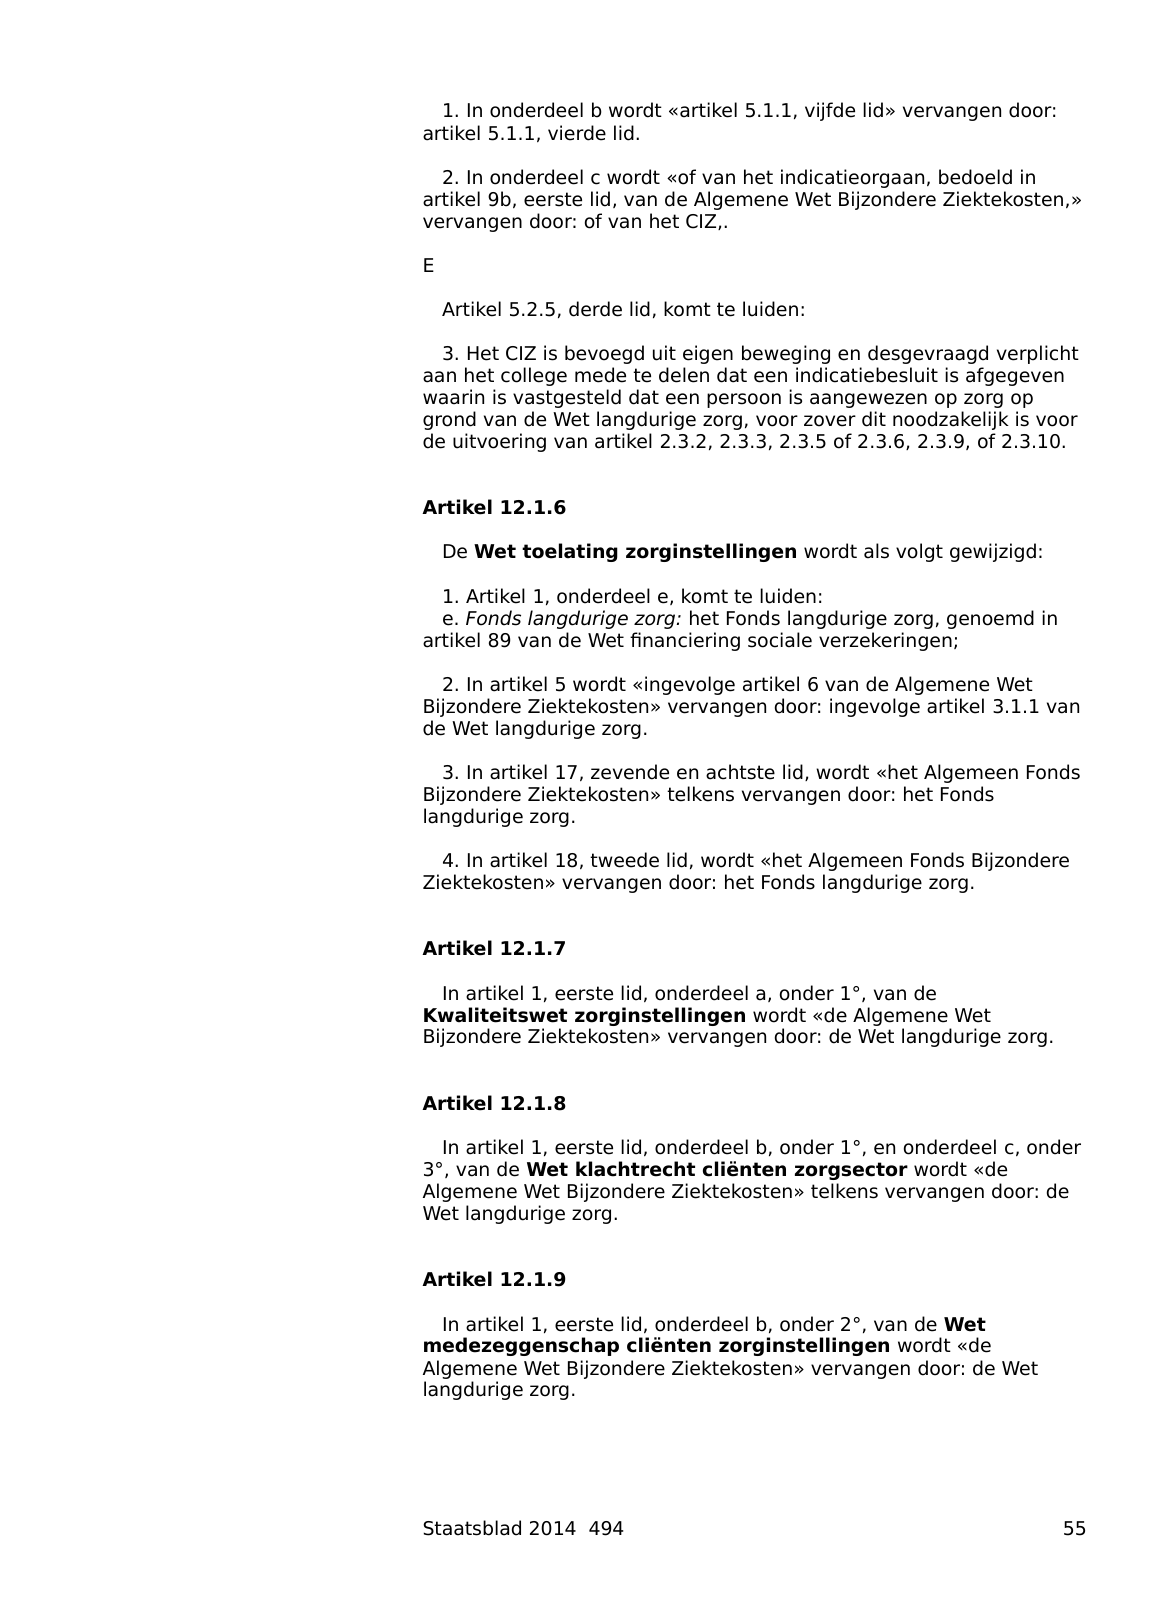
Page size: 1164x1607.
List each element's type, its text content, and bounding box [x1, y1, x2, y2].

text e. Fonds langdurige zorg: het Fonds langdurige zorg, genoemd in artikel 89 van de Wet financiering sociale verzekeringen; [422, 608, 1087, 652]
text 3. In artikel 17, zevende en achtste lid, wordt «het Algemeen Fonds Bijzondere Ziektekosten» telkens vervangen door: het Fonds langdurige zorg. [422, 762, 1087, 828]
text In artikel 1, eerste lid, onderdeel a, onder 1°, van de Kwaliteitswet zorginstellingen wordt «de Algemene Wet Bijzondere Ziektekosten» vervangen door: de Wet langdurige zorg. [422, 982, 1087, 1048]
text 2. In artikel 5 wordt «ingevolge artikel 6 van de Algemene Wet Bijzondere Ziektekosten» vervangen door: ingevolge artikel 3.1.1 van de Wet langdurige zorg. [422, 674, 1087, 740]
subtitle Artikel 12.1.9 [422, 1269, 1087, 1291]
subtitle Artikel 12.1.6 [422, 497, 1087, 519]
text 4. In artikel 18, tweede lid, wordt «het Algemeen Fonds Bijzondere Ziektekosten» vervangen door: het Fonds langdurige zorg. [422, 850, 1087, 894]
subtitle Artikel 12.1.7 [422, 938, 1087, 960]
text E [422, 255, 1087, 277]
text De Wet toelating zorginstellingen wordt als volgt gewijzigd: [422, 541, 1087, 563]
text 1. Artikel 1, onderdeel e, komt te luiden: [422, 586, 1087, 608]
text Artikel 5.2.5, derde lid, komt te luiden: [422, 299, 1087, 321]
text In artikel 1, eerste lid, onderdeel b, onder 1°, en onderdeel c, onder 3°, van de Wet klachtrecht cliënten zorgsector wordt «de Algemene Wet Bijzondere Ziektekosten» telkens vervangen door: de Wet langdurige zorg. [422, 1137, 1087, 1225]
text 3. Het CIZ is bevoegd uit eigen beweging en desgevraagd verplicht aan het college mede te delen dat een indicatiebesluit is afgegeven waarin is vastgesteld dat een persoon is aangewezen op zorg op grond van de Wet langdurige zorg, voor zover dit noodzakelijk is voor de uitvoering van artikel 2.3.2, 2.3.3, 2.3.5 of 2.3.6, 2.3.9, of 2.3.10. [422, 343, 1087, 453]
text In artikel 1, eerste lid, onderdeel b, onder 2°, van de Wet medezeggenschap cliënten zorginstellingen wordt «de Algemene Wet Bijzondere Ziektekosten» vervangen door: de Wet langdurige zorg. [422, 1313, 1087, 1401]
subtitle Artikel 12.1.8 [422, 1093, 1087, 1115]
text 1. In onderdeel b wordt «artikel 5.1.1, vijfde lid» vervangen door: artikel 5.1.1, vierde lid. [422, 100, 1087, 144]
text 2. In onderdeel c wordt «of van het indicatieorgaan, bedoeld in artikel 9b, eerste lid, van de Algemene Wet Bijzondere Ziektekosten,» vervangen door: of van het CIZ,. [422, 167, 1087, 232]
